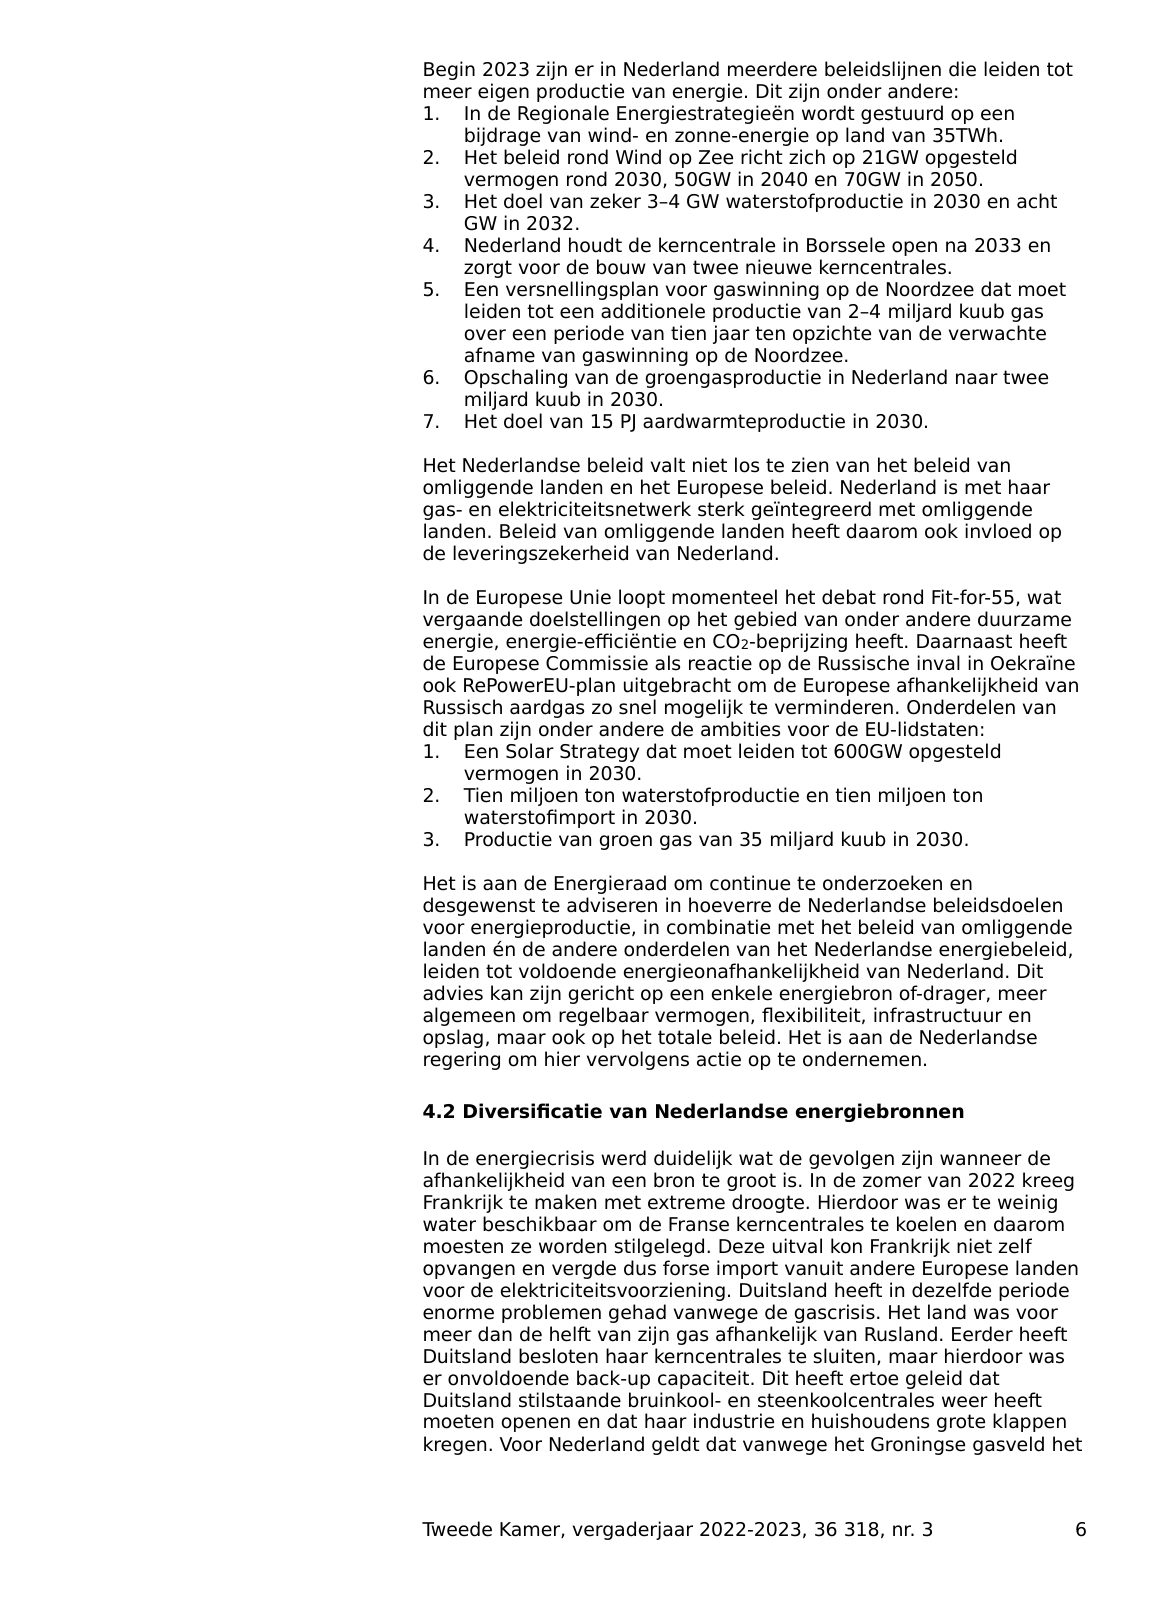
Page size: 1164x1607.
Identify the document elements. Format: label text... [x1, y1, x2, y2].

text 4. Nederland houdt de kerncentrale in Borssele open na 2033 en zorgt voor de bouw van twee nieuwe kerncentrales. [422, 235, 1087, 279]
text 6. Opschaling van de groengasproductie in Nederland naar twee miljard kuub in 2030. [422, 367, 1087, 411]
text 7. Het doel van 15 PJ aardwarmteproductie in 2030. [422, 411, 1087, 433]
text Het Nederlandse beleid valt niet los te zien van het beleid van omliggende landen en het Europese beleid. Nederland is met haar gas- en elektriciteitsnetwerk sterk geïntegreerd met omliggende landen. Beleid van omliggende landen heeft daarom ook invloed op de leveringszekerheid van Nederland. [422, 455, 1087, 565]
text 3. Het doel van zeker 3–4 GW waterstofproductie in 2030 en acht GW in 2032. [422, 191, 1087, 235]
text 2. Tien miljoen ton waterstofproductie en tien miljoen ton waterstofimport in 2030. [422, 785, 1087, 829]
text In de Europese Unie loopt momenteel het debat rond Fit-for-55, wat vergaande doelstellingen op het gebied van onder andere duurzame energie, energie-efficiëntie en CO2-beprijzing heeft. Daarnaast heeft de Europese Commissie als reactie op de Russische inval in Oekraïne ook RePowerEU-plan uitgebracht om de Europese afhankelijkheid van Russisch aardgas zo snel mogelijk te verminderen. Onderdelen van dit plan zijn onder andere de ambities voor de EU-lidstaten: [422, 587, 1087, 741]
subtitle 4.2 Diversificatie van Nederlandse energiebronnen [422, 1101, 1087, 1123]
text Het is aan de Energieraad om continue te onderzoeken en desgewenst te adviseren in hoeverre de Nederlandse beleidsdoelen voor energieproductie, in combinatie met het beleid van omliggende landen én de andere onderdelen van het Nederlandse energiebeleid, leiden tot voldoende energieonafhankelijkheid van Nederland. Dit advies kan zijn gericht op een enkele energiebron of-drager, meer algemeen om regelbaar vermogen, flexibiliteit, infrastructuur en opslag, maar ook op het totale beleid. Het is aan de Nederlandse regering om hier vervolgens actie op te ondernemen. [422, 873, 1087, 1071]
text 5. Een versnellingsplan voor gaswinning op de Noordzee dat moet leiden tot een additionele productie van 2–4 miljard kuub gas over een periode van tien jaar ten opzichte van de verwachte afname van gaswinning op de Noordzee. [422, 279, 1087, 367]
text 1. In de Regionale Energiestrategieën wordt gestuurd op een bijdrage van wind- en zonne-energie op land van 35TWh. [422, 103, 1087, 147]
text In de energiecrisis werd duidelijk wat de gevolgen zijn wanneer de afhankelijkheid van een bron te groot is. In de zomer van 2022 kreeg Frankrijk te maken met extreme droogte. Hierdoor was er te weinig water beschikbaar om de Franse kerncentrales te koelen en daarom moesten ze worden stilgelegd. Deze uitval kon Frankrijk niet zelf opvangen en vergde dus forse import vanuit andere Europese landen voor de elektriciteitsvoorziening. Duitsland heeft in dezelfde periode enorme problemen gehad vanwege de gascrisis. Het land was voor meer dan de helft van zijn gas afhankelijk van Rusland. Eerder heeft Duitsland besloten haar kerncentrales te sluiten, maar hierdoor was er onvoldoende back-up capaciteit. Dit heeft ertoe geleid dat Duitsland stilstaande bruinkool- en steenkoolcentrales weer heeft moeten openen en dat haar industrie en huishoudens grote klappen kregen. Voor Nederland geldt dat vanwege het Groningse gasveld het [422, 1148, 1087, 1455]
text 3. Productie van groen gas van 35 miljard kuub in 2030. [422, 829, 1087, 851]
text Begin 2023 zijn er in Nederland meerdere beleidslijnen die leiden tot meer eigen productie van energie. Dit zijn onder andere: [422, 59, 1087, 103]
text 1. Een Solar Strategy dat moet leiden tot 600GW opgesteld vermogen in 2030. [422, 741, 1087, 785]
text 2. Het beleid rond Wind op Zee richt zich op 21GW opgesteld vermogen rond 2030, 50GW in 2040 en 70GW in 2050. [422, 147, 1087, 191]
